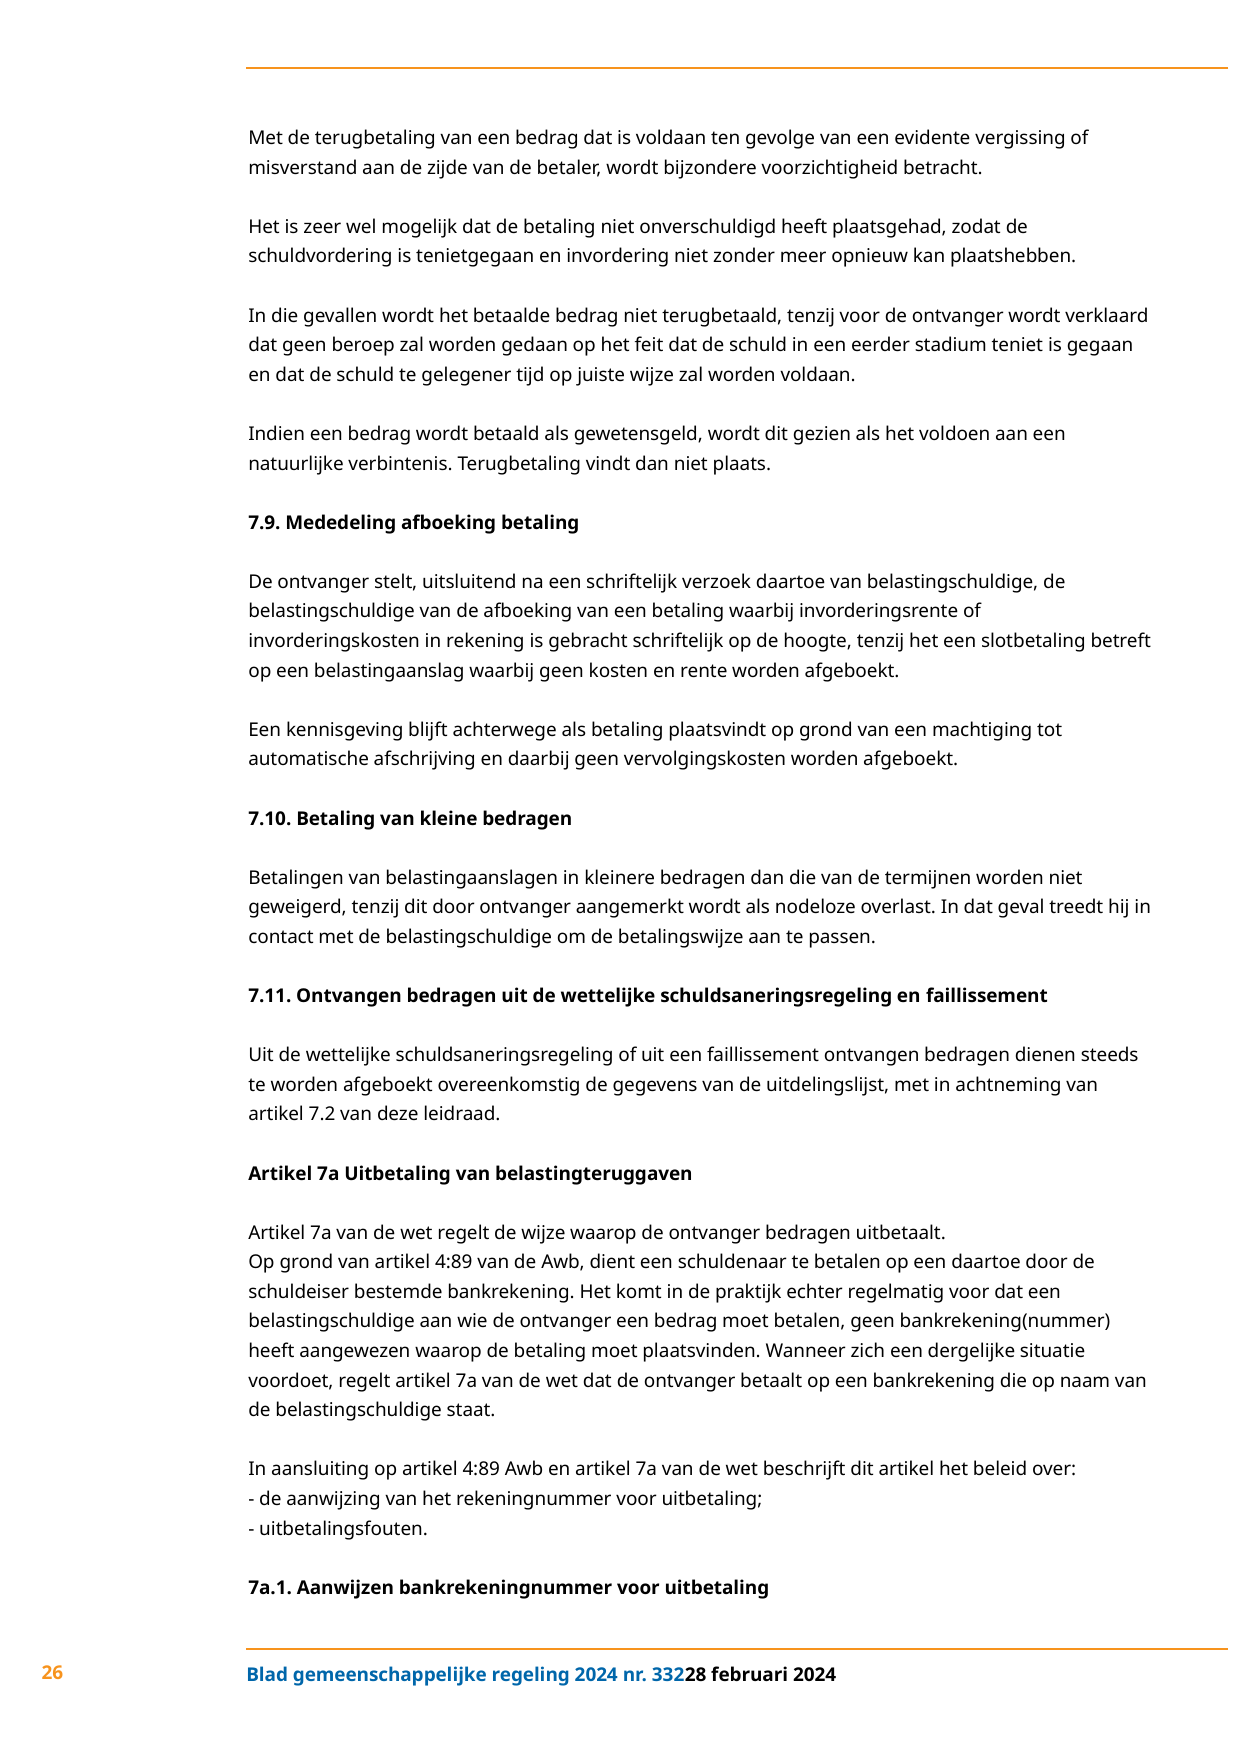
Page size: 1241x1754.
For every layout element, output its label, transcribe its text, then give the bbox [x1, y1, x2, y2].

text In die gevallen wordt het betaalde bedrag niet terugbetaald, tenzij voor de ontvanger wordt verklaard dat geen beroep zal worden gedaan op het feit dat de schuld in een eerder stadium teniet is gegaan en dat de schuld te gelegener tijd op juiste wijze zal worden voldaan. [248, 302, 1152, 387]
text Op grond van artikel 4:89 van de Awb, dient een schuldenaar te betalen op een daartoe door de schuldeiser bestemde bankrekening. Het komt in de praktijk echter regelmatig voor dat een belastingschuldige aan wie de ontvanger een bedrag moet betalen, geen bankrekening(nummer) heeft aangewezen waarop de betaling moet plaatsvinden. Wanneer zich een dergelijke situatie voordoet, regelt artikel 7a van de wet dat de ontvanger betaalt op een bankrekening die op naam van de belastingschuldige staat. [248, 1248, 1152, 1422]
text 7.10. Betaling van kleine bedragen [248, 805, 1152, 831]
text 7.11. Ontvangen bedragen uit de wettelijke schuldsaneringsregeling en faillissement [248, 982, 1152, 1008]
text Het is zeer wel mogelijk dat de betaling niet onverschuldigd heeft plaatsgehad, zodat de schuldvordering is tenietgegaan en invordering niet zonder meer opnieuw kan plaatshebben. [248, 213, 1152, 268]
text - uitbetalingsfouten. [248, 1515, 1152, 1541]
text In aansluiting op artikel 4:89 Awb en artikel 7a van de wet beschrijft dit artikel het beleid over: [248, 1456, 1152, 1481]
text - de aanwijzing van het rekeningnummer voor uitbetaling; [248, 1485, 1152, 1511]
text Artikel 7a Uitbetaling van belastingteruggaven [248, 1160, 1152, 1186]
text Artikel 7a van de wet regelt de wijze waarop de ontvanger bedragen uitbetaalt. [248, 1219, 1152, 1245]
text Een kennisgeving blijft achterwege als betaling plaatsvindt op grond van een machtiging tot automatische afschrijving en daarbij geen vervolgingskosten worden afgeboekt. [248, 716, 1152, 771]
text De ontvanger stelt, uitsluitend na een schriftelijk verzoek daartoe van belastingschuldige, de belastingschuldige van de afboeking van een betaling waarbij invorderingsrente of invorderingskosten in rekening is gebracht schriftelijk op de hoogte, tenzij het een slotbetaling betreft op een belastingaanslag waarbij geen kosten en rente worden afgeboekt. [248, 568, 1152, 683]
text Indien een bedrag wordt betaald als gewetensgeld, wordt dit gezien als het voldoen aan een natuurlijke verbintenis. Terugbetaling vindt dan niet plaats. [248, 420, 1152, 476]
text Met de terugbetaling van een bedrag dat is voldaan ten gevolge van een evidente vergissing of misverstand aan de zijde van de betaler, wordt bijzondere voorzichtigheid betracht. [248, 124, 1152, 180]
text Uit de wettelijke schuldsaneringsregeling of uit een faillissement ontvangen bedragen dienen steeds te worden afgeboekt overeenkomstig de gegevens van de uitdelingslijst, met in achtneming van artikel 7.2 van deze leidraad. [248, 1041, 1152, 1126]
text 7a.1. Aanwijzen bankrekeningnummer voor uitbetaling [248, 1574, 1152, 1600]
text 7.9. Mededeling afboeking betaling [248, 509, 1152, 535]
picture [41, 47, 231, 172]
text Betalingen van belastingaanslagen in kleinere bedragen dan die van de termijnen worden niet geweigerd, tenzij dit door ontvanger aangemerkt wordt als nodeloze overlast. In dat geval treedt hij in contact met de belastingschuldige om de betalingswijze aan te passen. [248, 864, 1152, 949]
